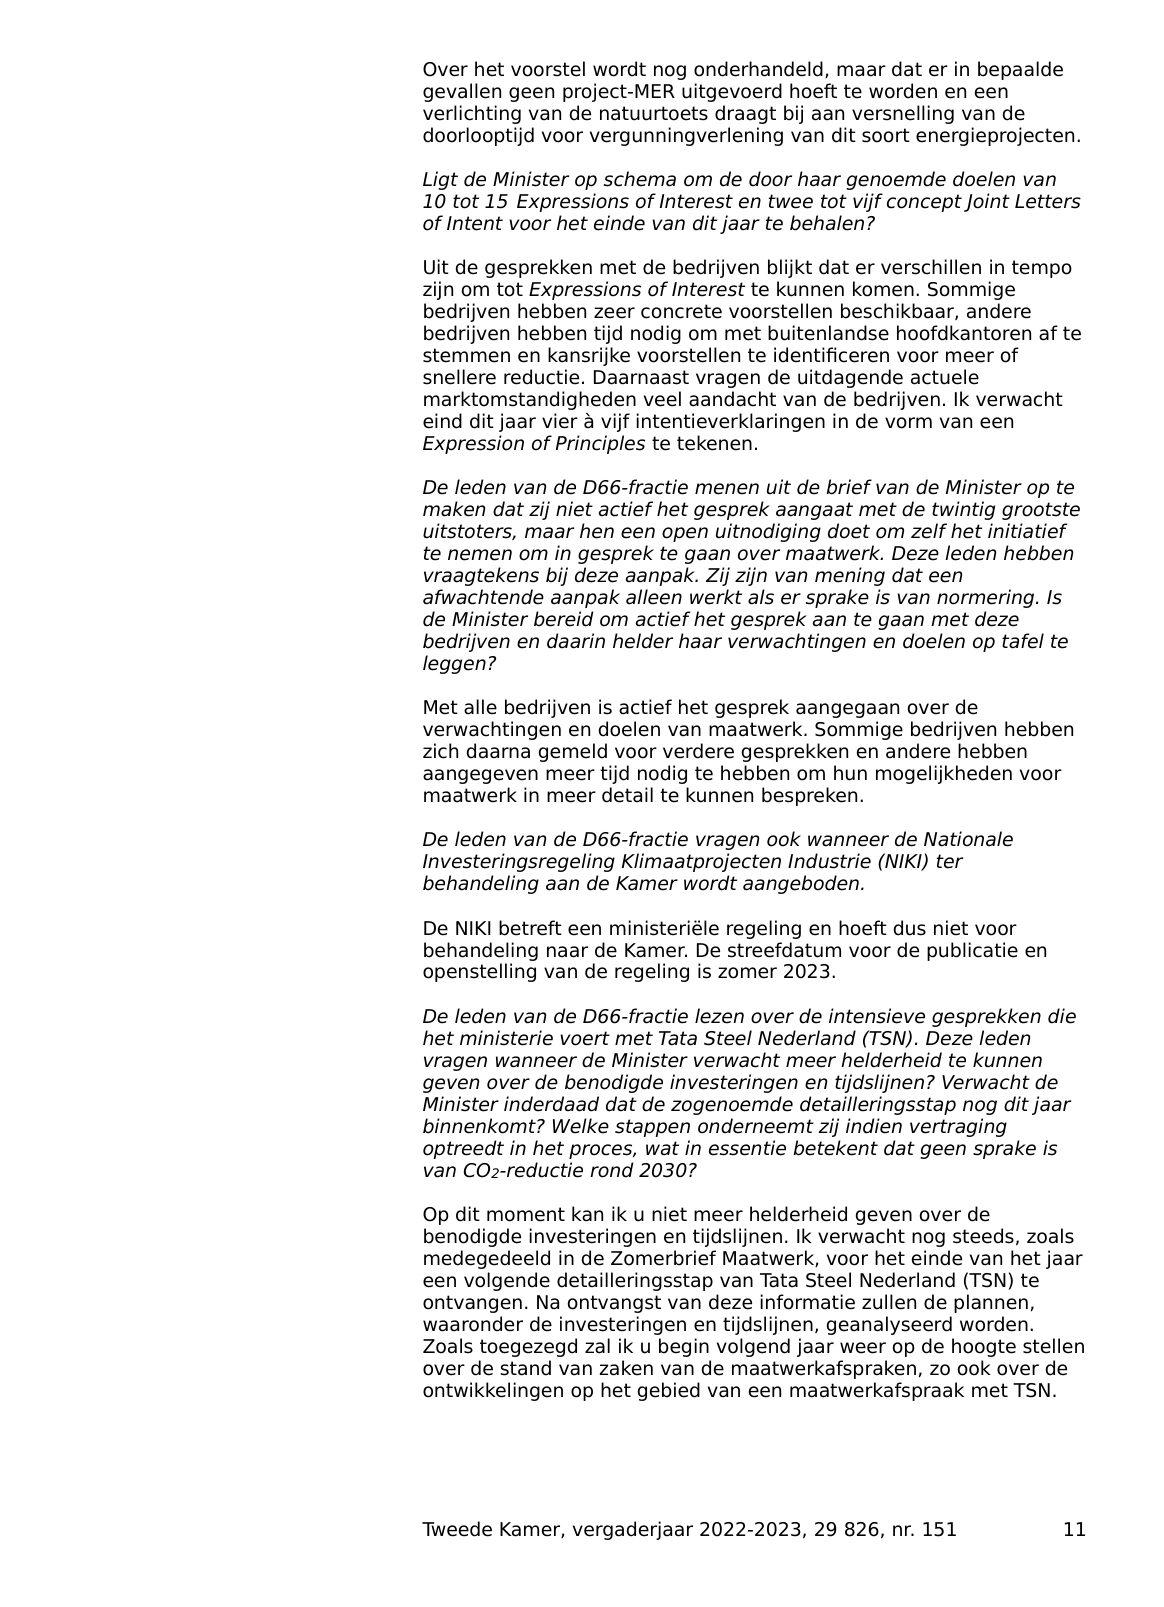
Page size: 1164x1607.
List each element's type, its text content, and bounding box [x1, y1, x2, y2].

text De leden van de D66-fractie menen uit de brief van de Minister op te maken dat zij niet actief het gesprek aangaat met de twintig grootste uitstoters, maar hen een open uitnodiging doet om zelf het initiatief te nemen om in gesprek te gaan over maatwerk. Deze leden hebben vraagtekens bij deze aanpak. Zij zijn van mening dat een afwachtende aanpak alleen werkt als er sprake is van normering. Is de Minister bereid om actief het gesprek aan te gaan met deze bedrijven en daarin helder haar verwachtingen en doelen op tafel te leggen? [422, 477, 1087, 675]
text De leden van de D66-fractie vragen ook wanneer de Nationale Investeringsregeling Klimaatprojecten Industrie (NIKI) ter behandeling aan de Kamer wordt aangeboden. [422, 829, 1087, 895]
text Ligt de Minister op schema om de door haar genoemde doelen van 10 tot 15 Expressions of Interest en twee tot vijf concept Joint Letters of Intent voor het einde van dit jaar te behalen? [422, 169, 1087, 235]
text De NIKI betreft een ministeriële regeling en hoeft dus niet voor behandeling naar de Kamer. De streefdatum voor de publicatie en openstelling van de regeling is zomer 2023. [422, 917, 1087, 983]
text Uit de gesprekken met de bedrijven blijkt dat er verschillen in tempo zijn om tot Expressions of Interest te kunnen komen. Sommige bedrijven hebben zeer concrete voorstellen beschikbaar, andere bedrijven hebben tijd nodig om met buitenlandse hoofdkantoren af te stemmen en kansrijke voorstellen te identificeren voor meer of snellere reductie. Daarnaast vragen de uitdagende actuele marktomstandigheden veel aandacht van de bedrijven. Ik verwacht eind dit jaar vier à vijf intentieverklaringen in de vorm van een Expression of Principles te tekenen. [422, 257, 1087, 455]
text Op dit moment kan ik u niet meer helderheid geven over de benodigde investeringen en tijdslijnen. Ik verwacht nog steeds, zoals medegedeeld in de Zomerbrief Maatwerk, voor het einde van het jaar een volgende detailleringsstap van Tata Steel Nederland (TSN) te ontvangen. Na ontvangst van deze informatie zullen de plannen, waaronder de investeringen en tijdslijnen, geanalyseerd worden. Zoals toegezegd zal ik u begin volgend jaar weer op de hoogte stellen over de stand van zaken van de maatwerkafspraken, zo ook over de ontwikkelingen op het gebied van een maatwerkafspraak met TSN. [422, 1204, 1087, 1401]
text Met alle bedrijven is actief het gesprek aangegaan over de verwachtingen en doelen van maatwerk. Sommige bedrijven hebben zich daarna gemeld voor verdere gesprekken en andere hebben aangegeven meer tijd nodig te hebben om hun mogelijkheden voor maatwerk in meer detail te kunnen bespreken. [422, 697, 1087, 807]
text De leden van de D66-fractie lezen over de intensieve gesprekken die het ministerie voert met Tata Steel Nederland (TSN). Deze leden vragen wanneer de Minister verwacht meer helderheid te kunnen geven over de benodigde investeringen en tijdslijnen? Verwacht de Minister inderdaad dat de zogenoemde detailleringsstap nog dit jaar binnenkomt? Welke stappen onderneemt zij indien vertraging optreedt in het proces, wat in essentie betekent dat geen sprake is van CO2-reductie rond 2030? [422, 1006, 1087, 1181]
text Over het voorstel wordt nog onderhandeld, maar dat er in bepaalde gevallen geen project-MER uitgevoerd hoeft te worden en een verlichting van de natuurtoets draagt bij aan versnelling van de doorlooptijd voor vergunningverlening van dit soort energieprojecten. [422, 59, 1087, 147]
